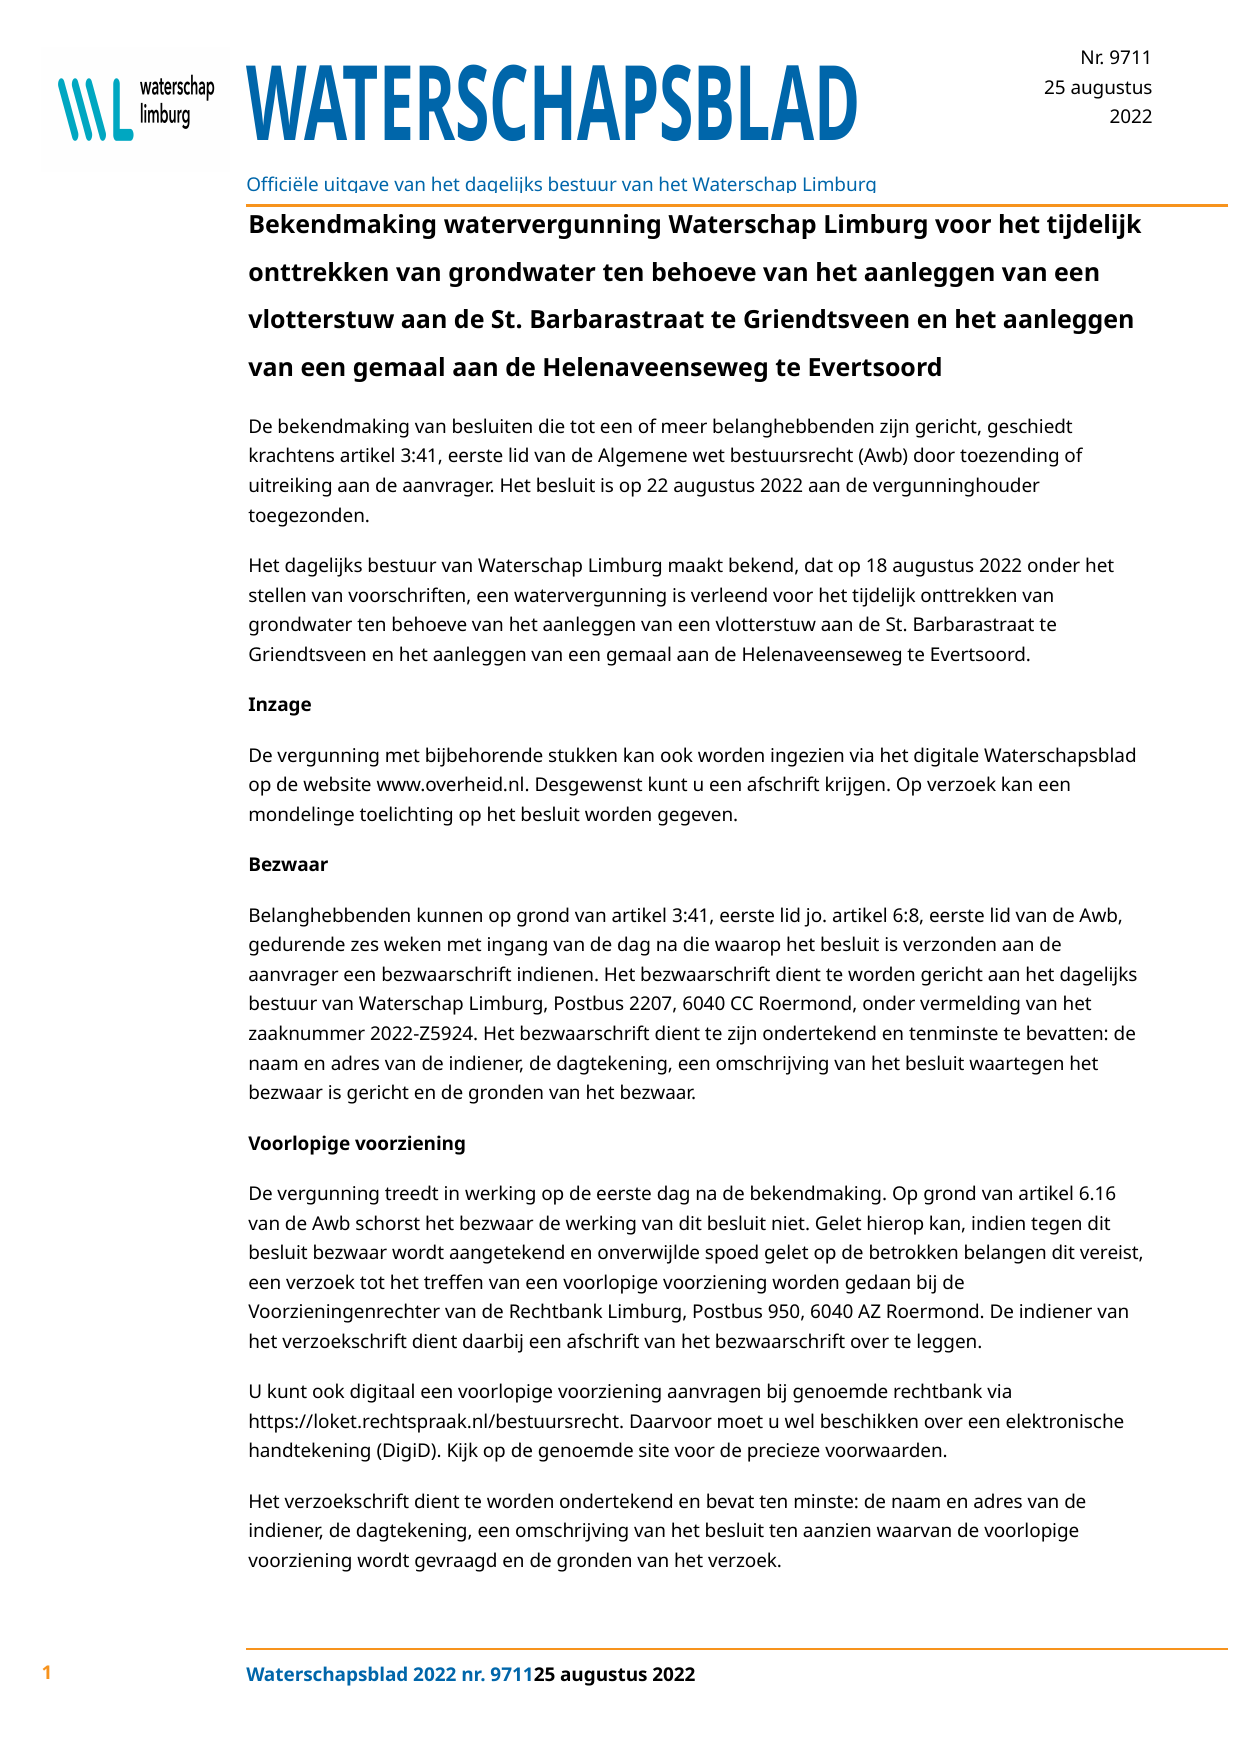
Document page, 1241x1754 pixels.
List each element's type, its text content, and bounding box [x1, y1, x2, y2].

text Inzage [248, 691, 1152, 717]
text Belanghebbenden kunnen op grond van artikel 3:41, eerste lid jo. artikel 6:8, eerste lid van de Awb, gedurende zes weken met ingang van de dag na die waarop het besluit is verzonden aan de aanvrager een bezwaarschrift indienen. Het bezwaarschrift dient te worden gericht aan het dagelijks bestuur van Waterschap Limburg, Postbus 2207, 6040 CC Roermond, onder vermelding van het zaaknummer 2022-Z5924. Het bezwaarschrift dient te zijn ondertekend en tenminste te bevatten: de naam en adres van de indiener, de dagtekening, een omschrijving van het besluit waartegen het bezwaar is gericht en de gronden van het bezwaar. [248, 902, 1152, 1105]
text De vergunning met bijbehorende stukken kan ook worden ingezien via het digitale Waterschapsblad op de website www.overheid.nl. Desgewenst kunt u een afschrift krijgen. Op verzoek kan een mondelinge toelichting op het besluit worden gegeven. [248, 742, 1152, 827]
text De bekendmaking van besluiten die tot een of meer belanghebbenden zijn gericht, geschiedt krachtens artikel 3:41, eerste lid van de Algemene wet bestuursrecht (Awb) door toezending of uitreiking aan de aanvrager. Het besluit is op 22 augustus 2022 aan de vergunninghouder toegezonden. [248, 413, 1152, 528]
text U kunt ook digitaal een voorlopige voorziening aanvragen bij genoemde rechtbank via https://loket.rechtspraak.nl/bestuursrecht. Daarvoor moet u wel beschikken over een elektronische handtekening (DigiD). Kijk op de genoemde site voor de precieze voorwaarden. [248, 1378, 1152, 1463]
text Voorlopige voorziening [248, 1130, 1152, 1156]
text Bezwaar [248, 851, 1152, 877]
text Het dagelijks bestuur van Waterschap Limburg maakt bekend, dat op 18 augustus 2022 onder het stellen van voorschriften, een watervergunning is verleend voor het tijdelijk onttrekken van grondwater ten behoeve van het aanleggen van een vlotterstuw aan de St. Barbarastraat te Griendtsveen en het aanleggen van een gemaal aan de Helenaveenseweg te Evertsoord. [248, 552, 1152, 667]
picture [41, 47, 231, 172]
text Het verzoekschrift dient te worden ondertekend en bevat ten minste: de naam en adres van de indiener, de dagtekening, een omschrijving van het besluit ten aanzien waarvan de voorlopige voorziening wordt gevraagd en de gronden van het verzoek. [248, 1488, 1152, 1573]
text De vergunning treedt in werking op de eerste dag na de bekendmaking. Op grond van artikel 6.16 van de Awb schorst het bezwaar de werking van dit besluit niet. Gelet hierop kan, indien tegen dit besluit bezwaar wordt aangetekend en onverwijlde spoed gelet op de betrokken belangen dit vereist, een verzoek tot het treffen van een voorlopige voorziening worden gedaan bij de Voorzieningenrechter van de Rechtbank Limburg, Postbus 950, 6040 AZ Roermond. De indiener van het verzoekschrift dient daarbij een afschrift van het bezwaarschrift over te leggen. [248, 1180, 1152, 1354]
text Bekendmaking watervergunning Waterschap Limburg voor het tijdelijk onttrekken van grondwater ten behoeve van het aanleggen van een vlotterstuw aan de St. Barbarastraat te Griendtsveen en het aanleggen van een gemaal aan de Helenaveenseweg te Evertsoord [248, 207, 1152, 384]
